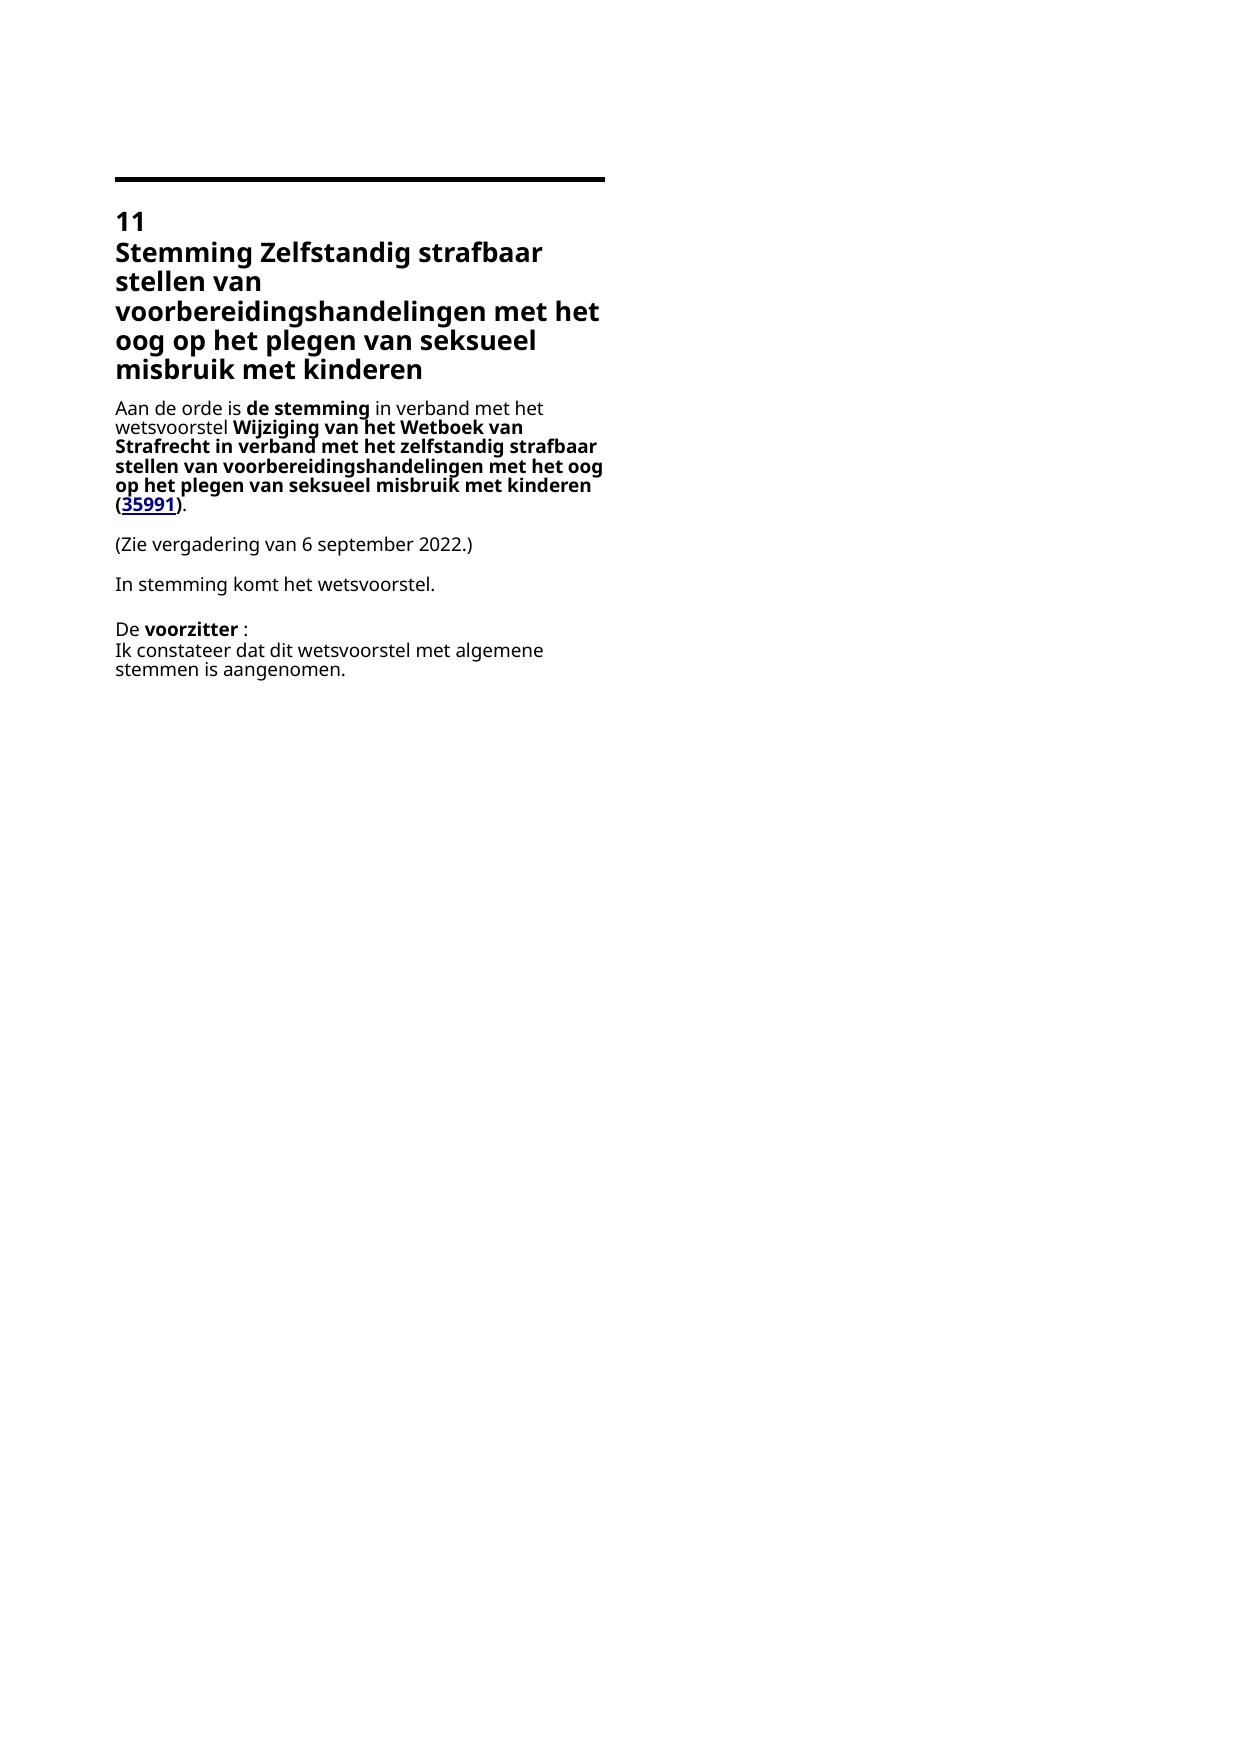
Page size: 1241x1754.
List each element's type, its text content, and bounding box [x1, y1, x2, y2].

text Stemming Zelfstandig strafbaar stellen van voorbereidingshandelingen met het oog op het plegen van seksueel misbruik met kinderen [115, 239, 605, 400]
text (Zie vergadering van 6 september 2022.) [115, 536, 605, 555]
text 11 [115, 203, 605, 239]
text Aan de orde is de stemming in verband met het wetsvoorstel Wijziging van het Wetboek van Strafrecht in verband met het zelfstandig strafbaar stellen van voorbereidingshandelingen met het oog op het plegen van seksueel misbruik met kinderen (35991). [115, 400, 605, 515]
text Ik constateer dat dit wetsvoorstel met algemene stemmen is aangenomen. [115, 642, 605, 681]
text In stemming komt het wetsvoorstel. [115, 576, 605, 596]
text De voorzitter : [115, 616, 605, 642]
